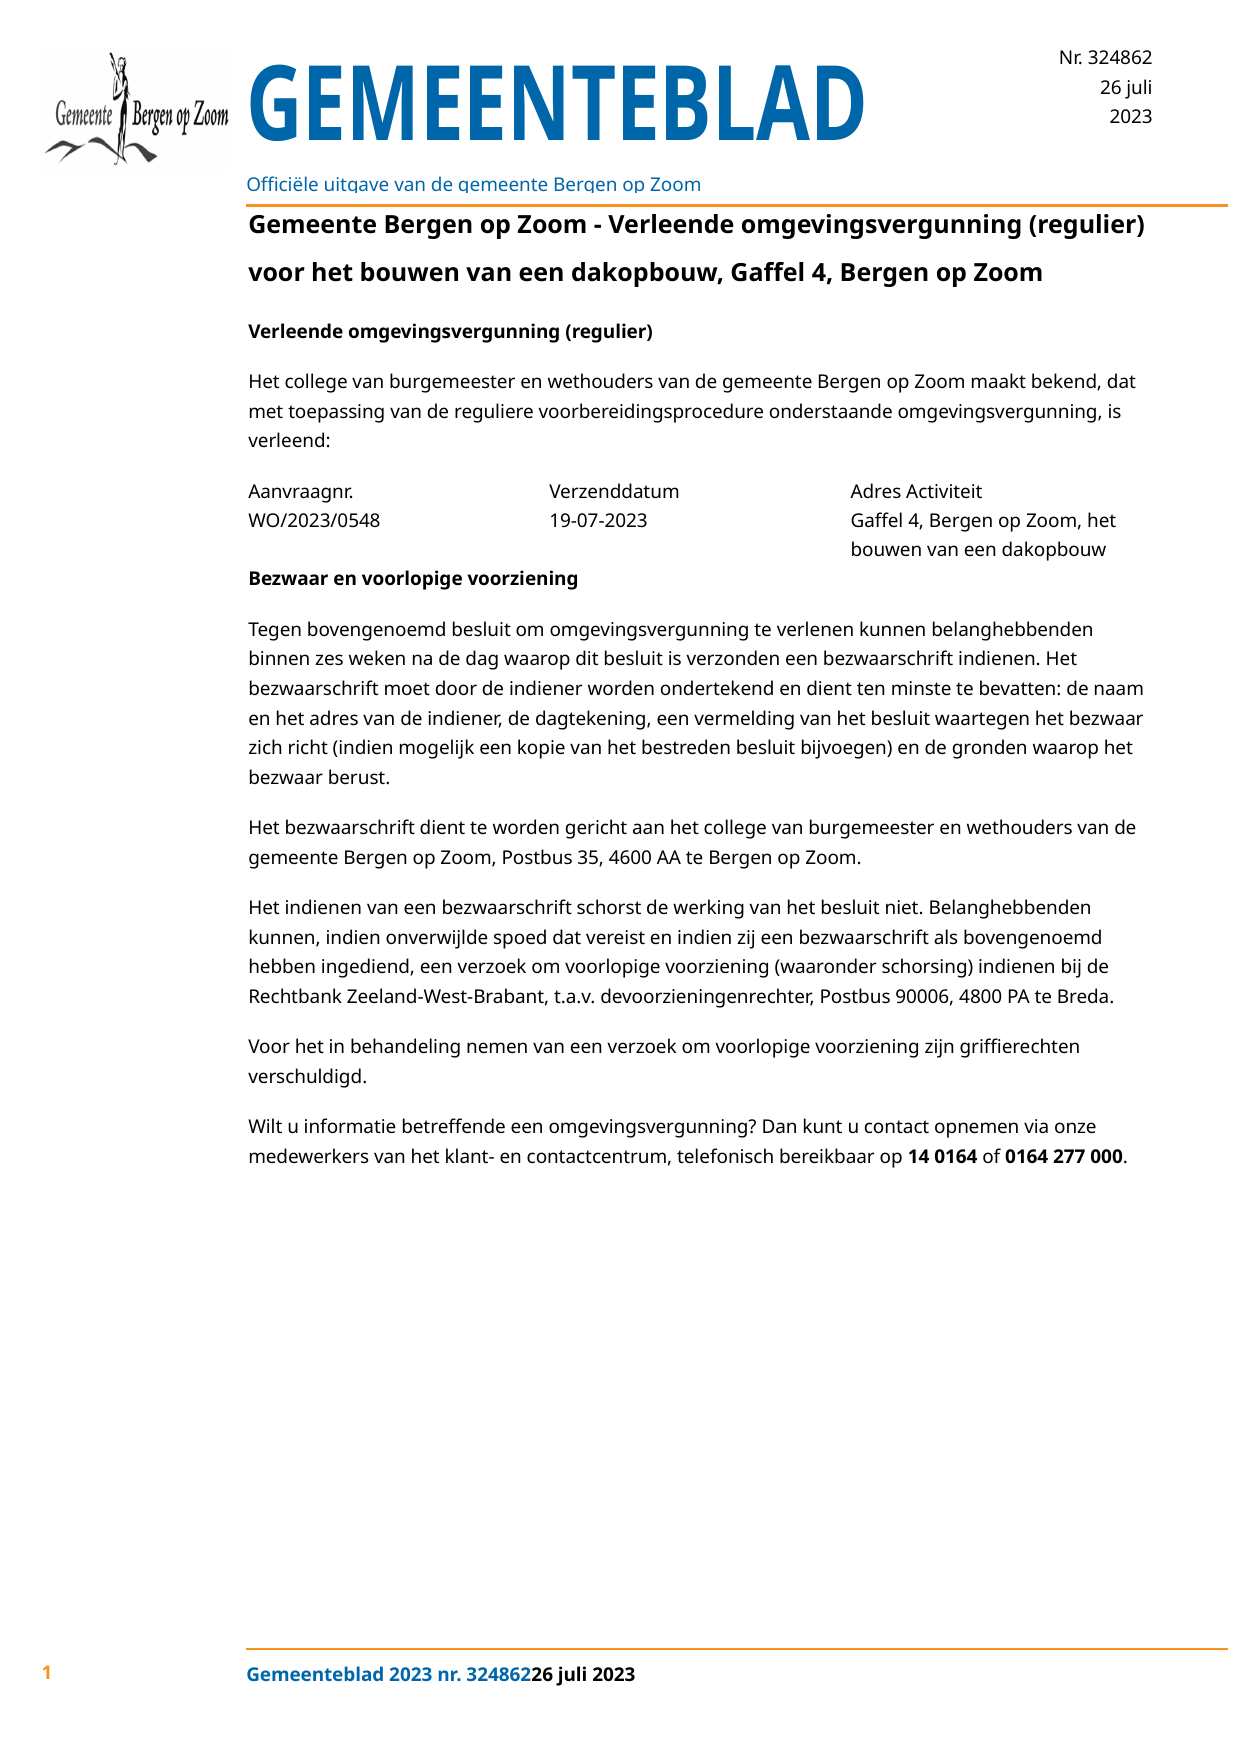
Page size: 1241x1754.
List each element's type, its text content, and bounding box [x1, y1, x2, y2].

text Voor het in behandeling nemen van een verzoek om voorlopige voorziening zijn griffierechten verschuldigd. [248, 1033, 1152, 1089]
table_header Gaffel 4, Bergen op Zoom, het bouwen van een dakopbouw [850, 507, 1152, 562]
text Bezwaar en voorlopige voorziening [248, 566, 1152, 591]
table_header 19-07-2023 [549, 507, 850, 562]
table_header Aanvraagnr. [248, 478, 549, 504]
table_header Adres Activiteit [850, 478, 1152, 504]
table_header WO/2023/0548 [248, 507, 549, 562]
text Het indienen van een bezwaarschrift schorst de werking van het besluit niet. Belanghebbenden kunnen, indien onverwijlde spoed dat vereist en indien zij een bezwaarschrift als bovengenoemd hebben ingediend, een verzoek om voorlopige voorziening (waaronder schorsing) indienen bij de Rechtbank Zeeland-West-Brabant, t.a.v. devoorzieningenrechter, Postbus 90006, 4800 PA te Breda. [248, 894, 1152, 1009]
text Het bezwaarschrift dient te worden gericht aan het college van burgemeester en wethouders van de gemeente Bergen op Zoom, Postbus 35, 4600 AA te Bergen op Zoom. [248, 814, 1152, 870]
text Wilt u informatie betreffende een omgevingsvergunning? Dan kunt u contact opnemen via onze medewerkers van het klant- en contactcentrum, telefonisch bereikbaar op 14 0164 of 0164 277 000. [248, 1113, 1152, 1169]
table_header Verzenddatum [549, 478, 850, 504]
text Tegen bovengenoemd besluit om omgevingsvergunning te verlenen kunnen belanghebbenden binnen zes weken na de dag waarop dit besluit is verzonden een bezwaarschrift indienen. Het bezwaarschrift moet door de indiener worden ondertekend en dient ten minste te bevatten: de naam en het adres van de indiener, de dagtekening, een vermelding van het besluit waartegen het bezwaar zich richt (indien mogelijk een kopie van het bestreden besluit bijvoegen) en de gronden waarop het bezwaar berust. [248, 616, 1152, 790]
text Het college van burgemeester en wethouders van de gemeente Bergen op Zoom maakt bekend, dat met toepassing van de reguliere voorbereidingsprocedure onderstaande omgevingsvergunning, is verleend: [248, 368, 1152, 453]
text Verleende omgevingsvergunning (regulier) [248, 318, 1152, 344]
picture [41, 47, 231, 172]
text Gemeente Bergen op Zoom - Verleende omgevingsvergunning (regulier) voor het bouwen van een dakopbouw, Gaffel 4, Bergen op Zoom [248, 207, 1152, 288]
